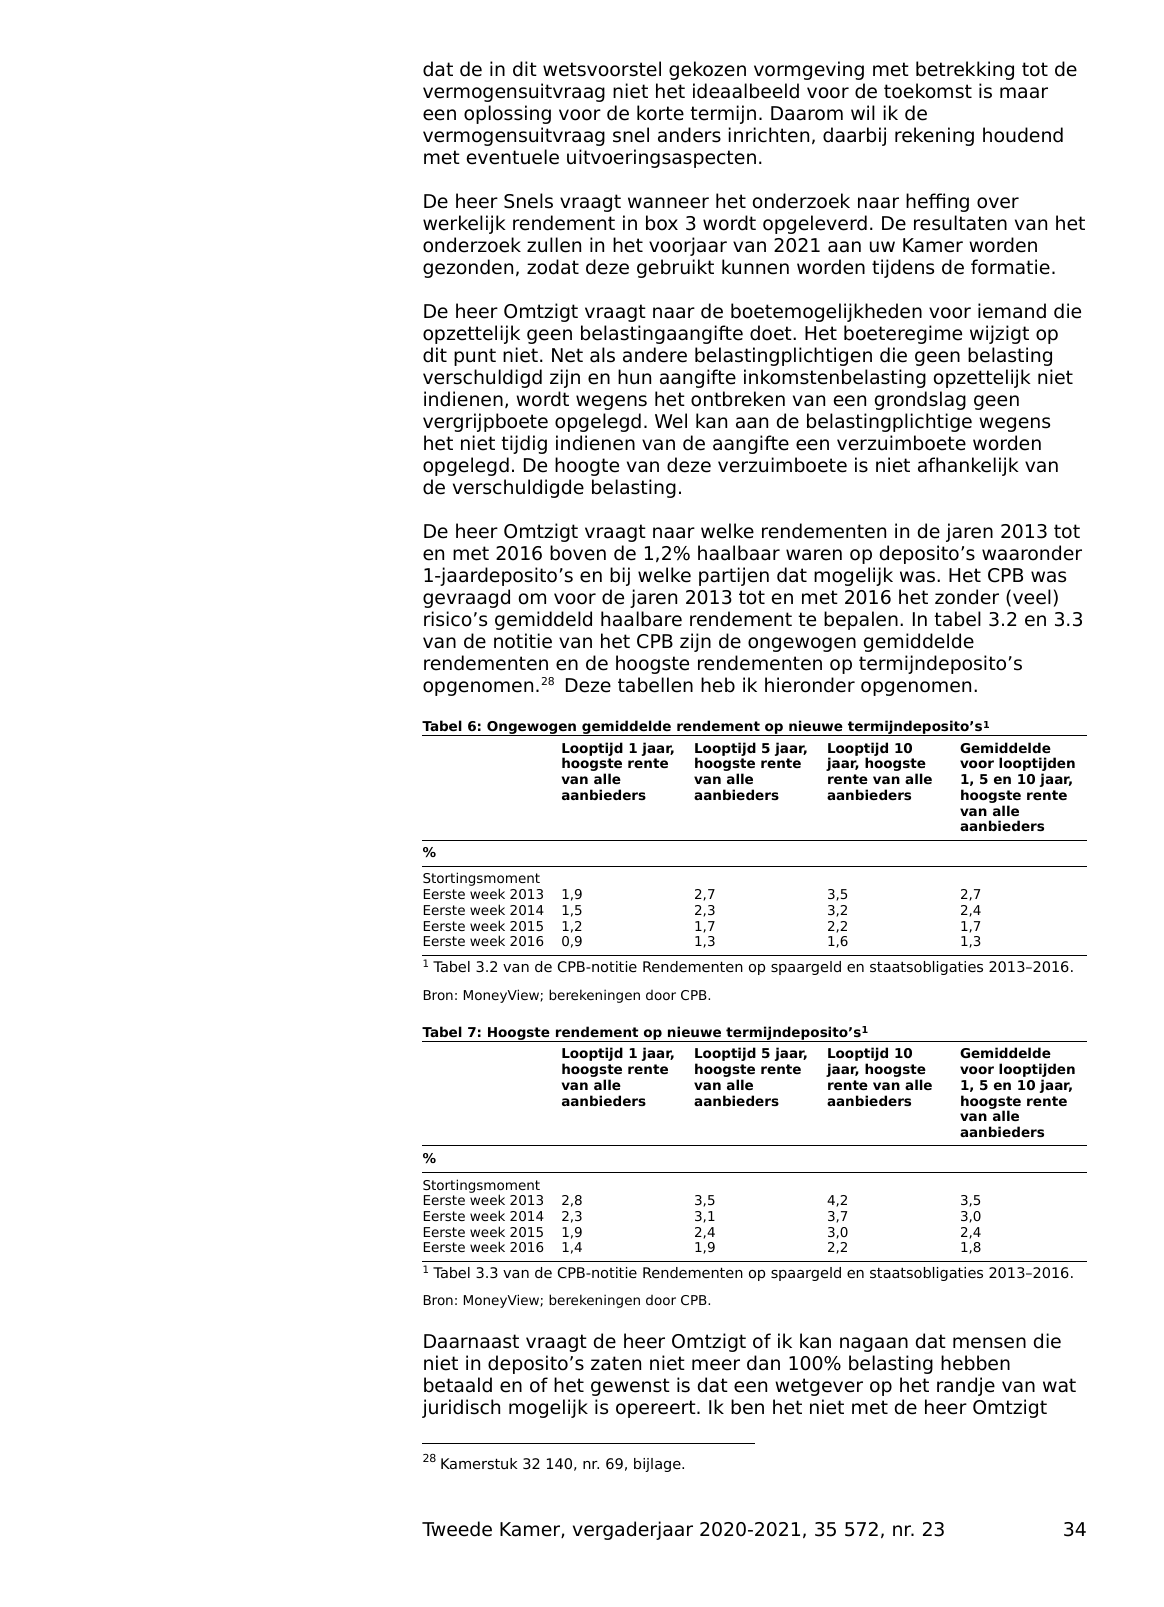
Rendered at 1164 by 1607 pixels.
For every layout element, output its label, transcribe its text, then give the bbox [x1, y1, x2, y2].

table_cell Eerste week 2013 [422, 1193, 555, 1209]
text Daarnaast vraagt de heer Omtzigt of ik kan nagaan dat mensen die niet in deposito’s zaten niet meer dan 100% belasting hebben betaald en of het gewenst is dat een wetgever op het randje van wat juridisch mogelijk is opereert. Ik ben het niet met de heer Omtzigt [422, 1331, 1087, 1419]
table_header Tabel 6: Ongewogen gemiddelde rendement op nieuwe termijndeposito’s1 [422, 719, 1087, 735]
table_cell 3,2 [821, 903, 954, 918]
table_cell 1,3 [954, 934, 1087, 955]
text De heer Snels vraagt wanneer het onderzoek naar heffing over werkelijk rendement in box 3 wordt opgeleverd. De resultaten van het onderzoek zullen in het voorjaar van 2021 aan uw Kamer worden gezonden, zodat deze gebruikt kunnen worden tijdens de formatie. [422, 191, 1087, 279]
table_cell 1,6 [821, 934, 954, 955]
table_cell 1,3 [688, 934, 821, 955]
table_cell Looptijd 10 jaar, hoogste rente van alle aanbieders [821, 736, 954, 839]
table_cell Eerste week 2013 [422, 887, 555, 903]
table_cell 1,9 [688, 1240, 821, 1261]
text De heer Omtzigt vraagt naar de boetemogelijkheden voor iemand die opzettelijk geen belastingaangifte doet. Het boeteregime wijzigt op dit punt niet. Net als andere belastingplichtigen die geen belasting verschuldigd zijn en hun aangifte inkomstenbelasting opzettelijk niet indienen, wordt wegens het ontbreken van een grondslag geen vergrijpboete opgelegd. Wel kan aan de belastingplichtige wegens het niet tijdig indienen van de aangifte een verzuimboete worden opgelegd. De hoogte van deze verzuimboete is niet afhankelijk van de verschuldigde belasting. [422, 301, 1087, 499]
table_cell 3,5 [954, 1193, 1087, 1209]
table_cell 2,8 [555, 1193, 688, 1209]
table_cell Eerste week 2014 [422, 903, 555, 918]
table_cell 3,1 [688, 1209, 821, 1224]
table_cell 3,0 [954, 1209, 1087, 1224]
table_cell 1,8 [954, 1240, 1087, 1261]
table_cell 1,2 [555, 919, 688, 934]
table_cell 1,5 [555, 903, 688, 918]
table_cell 1,7 [688, 919, 821, 934]
table_cell Eerste week 2015 [422, 1225, 555, 1240]
table_cell 3,0 [821, 1225, 954, 1240]
table_cell 2,3 [555, 1209, 688, 1224]
table_cell 2,4 [688, 1225, 821, 1240]
table_cell Looptijd 1 jaar, hoogste rente van alle aanbieders [555, 736, 688, 839]
table_cell Eerste week 2014 [422, 1209, 555, 1224]
table_cell [422, 736, 555, 839]
table_cell 1 Tabel 3.3 van de CPB-notitie Rendementen op spaargeld en staatsobligaties 2013–2016. Bron: MoneyView; berekeningen door CPB. [422, 1262, 1087, 1309]
table_cell Stortingsmoment [422, 1173, 1087, 1193]
table_cell Eerste week 2015 [422, 919, 555, 934]
table_cell Eerste week 2016 [422, 934, 555, 955]
table_cell 1 Tabel 3.2 van de CPB-notitie Rendementen op spaargeld en staatsobligaties 2013–2016. Bron: MoneyView; berekeningen door CPB. [422, 956, 1087, 1003]
table_cell [422, 1042, 555, 1145]
table_cell Stortingsmoment [422, 867, 1087, 887]
table_cell Gemiddelde voor looptijden 1, 5 en 10 jaar, hoogste rente van alle aanbieders [954, 1042, 1087, 1145]
table_cell 2,4 [954, 1225, 1087, 1240]
table_cell 2,7 [954, 887, 1087, 903]
table_cell 1,7 [954, 919, 1087, 934]
table_cell 1,9 [555, 1225, 688, 1240]
text Kamerstuk 32 140, nr. 69, bijlage. [422, 1452, 1087, 1474]
table_cell 3,5 [821, 887, 954, 903]
text dat de in dit wetsvoorstel gekozen vormgeving met betrekking tot de vermogensuitvraag niet het ideaalbeeld voor de toekomst is maar een oplossing voor de korte termijn. Daarom wil ik de vermogensuitvraag snel anders inrichten, daarbij rekening houdend met eventuele uitvoeringsaspecten. [422, 59, 1087, 169]
table_cell 1,9 [555, 887, 688, 903]
table_cell Looptijd 10 jaar, hoogste rente van alle aanbieders [821, 1042, 954, 1145]
table_header Tabel 7: Hoogste rendement op nieuwe termijndeposito’s1 [422, 1025, 1087, 1041]
table_cell Looptijd 5 jaar, hoogste rente van alle aanbieders [688, 736, 821, 839]
table_cell 0,9 [555, 934, 688, 955]
table_cell 1,4 [555, 1240, 688, 1261]
table_cell % [422, 1146, 1087, 1172]
table_cell 2,3 [688, 903, 821, 918]
table_cell % [422, 841, 1087, 866]
text De heer Omtzigt vraagt naar welke rendementen in de jaren 2013 tot en met 2016 boven de 1,2% haalbaar waren op deposito’s waaronder 1-jaardeposito’s en bij welke partijen dat mogelijk was. Het CPB was gevraagd om voor de jaren 2013 tot en met 2016 het zonder (veel) risico’s gemiddeld haalbare rendement te bepalen. In tabel 3.2 en 3.3 van de notitie van het CPB zijn de ongewogen gemiddelde rendementen en de hoogste rendementen op termijndeposito’s opgenomen. Deze tabellen heb ik hieronder opgenomen. [422, 521, 1087, 697]
table_cell 2,7 [688, 887, 821, 903]
table_cell 3,5 [688, 1193, 821, 1209]
table_cell 2,2 [821, 1240, 954, 1261]
table_cell 2,4 [954, 903, 1087, 918]
table_cell Looptijd 5 jaar, hoogste rente van alle aanbieders [688, 1042, 821, 1145]
table_cell 3,7 [821, 1209, 954, 1224]
table_cell Eerste week 2016 [422, 1240, 555, 1261]
table_cell 2,2 [821, 919, 954, 934]
table_cell Looptijd 1 jaar, hoogste rente van alle aanbieders [555, 1042, 688, 1145]
table_cell Gemiddelde voor looptijden 1, 5 en 10 jaar, hoogste rente van alle aanbieders [954, 736, 1087, 839]
table_cell 4,2 [821, 1193, 954, 1209]
